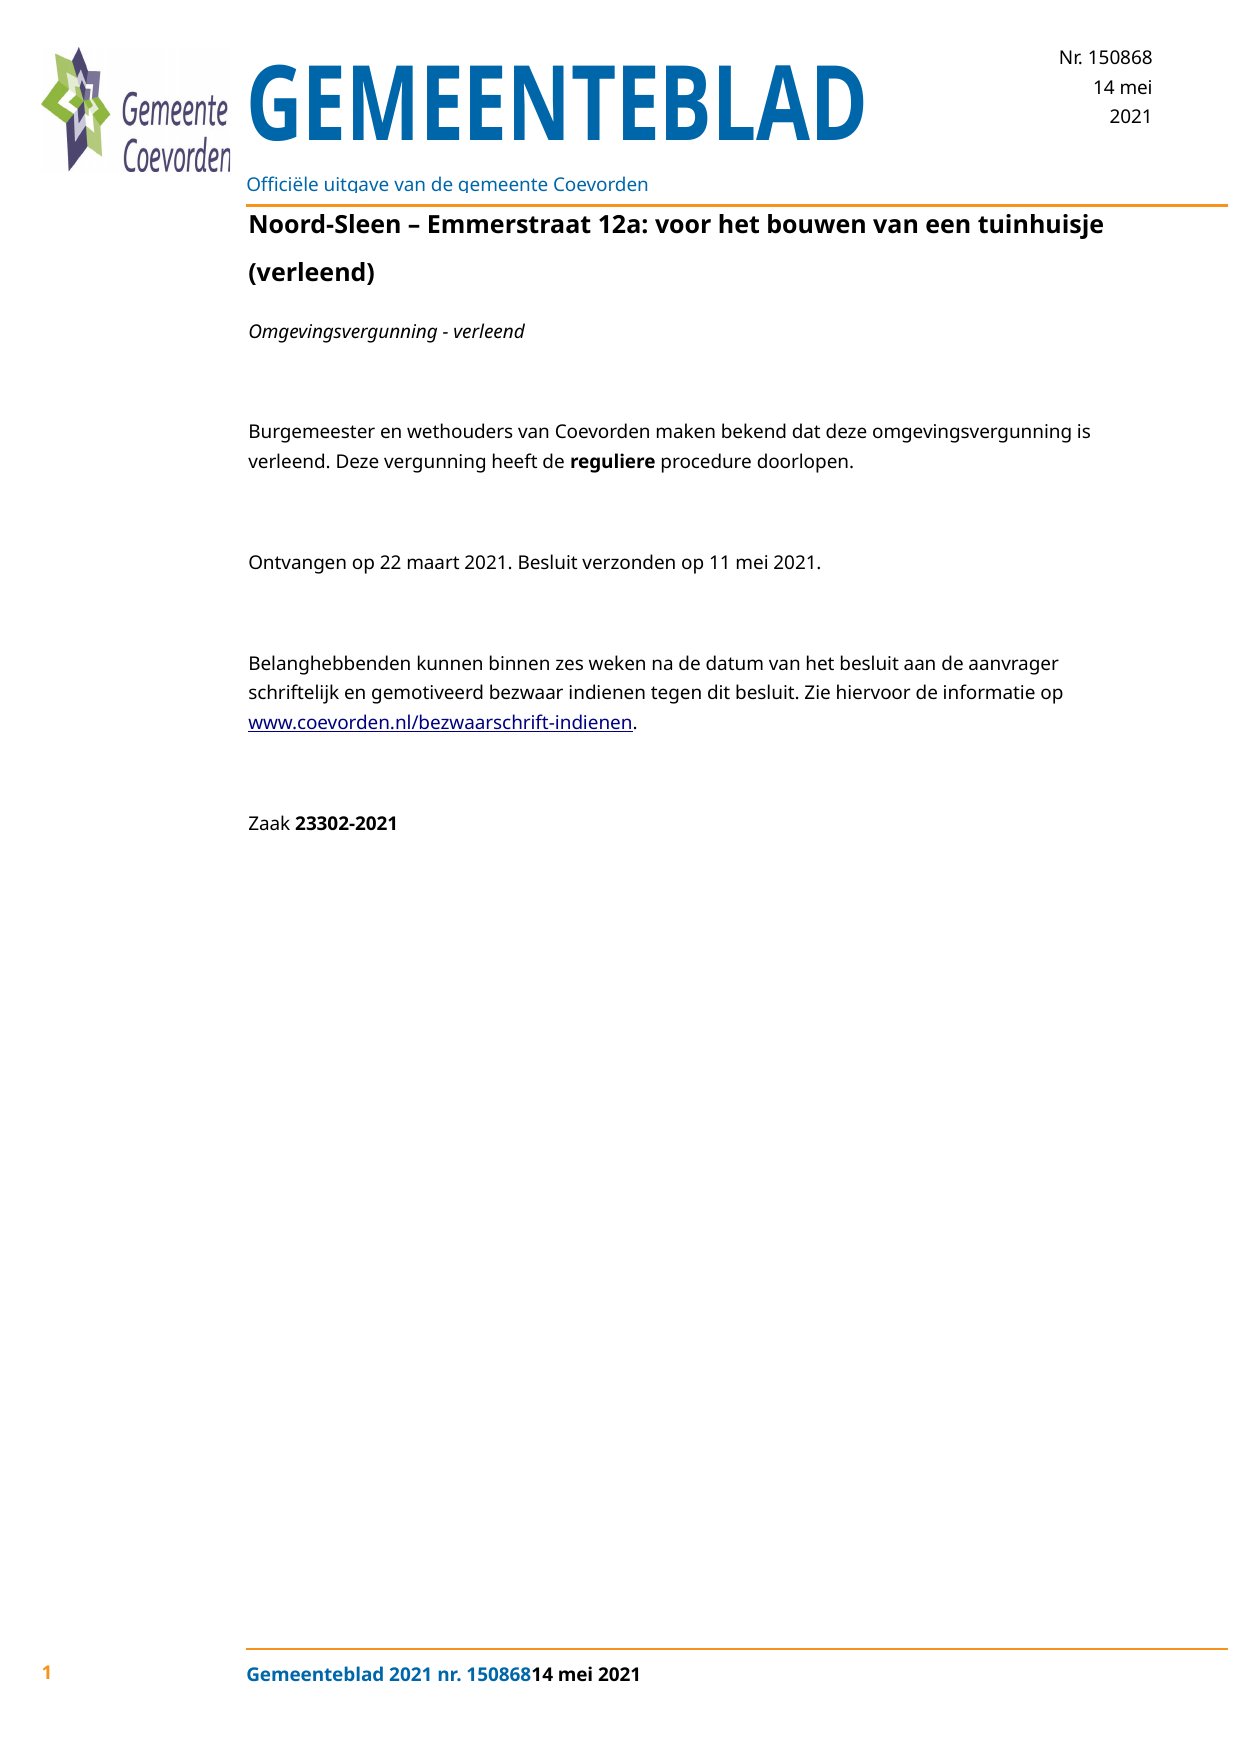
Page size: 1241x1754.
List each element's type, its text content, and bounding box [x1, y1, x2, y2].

text Zaak 23302-2021 [248, 810, 1152, 836]
text Omgevingsvergunning - verleend [248, 318, 1152, 344]
text Belanghebbenden kunnen binnen zes weken na de datum van het besluit aan de aanvrager schriftelijk en gemotiveerd bezwaar indienen tegen dit besluit. Zie hiervoor de informatie op www.coevorden.nl/bezwaarschrift-indienen. [248, 650, 1152, 735]
picture [41, 47, 231, 172]
text Burgemeester en wethouders van Coevorden maken bekend dat deze omgevingsvergunning is verleend. Deze vergunning heeft de reguliere procedure doorlopen. [248, 419, 1152, 474]
text Noord-Sleen – Emmerstraat 12a: voor het bouwen van een tuinhuisje (verleend) [248, 207, 1152, 288]
text Ontvangen op 22 maart 2021. Besluit verzonden op 11 mei 2021. [248, 549, 1152, 575]
